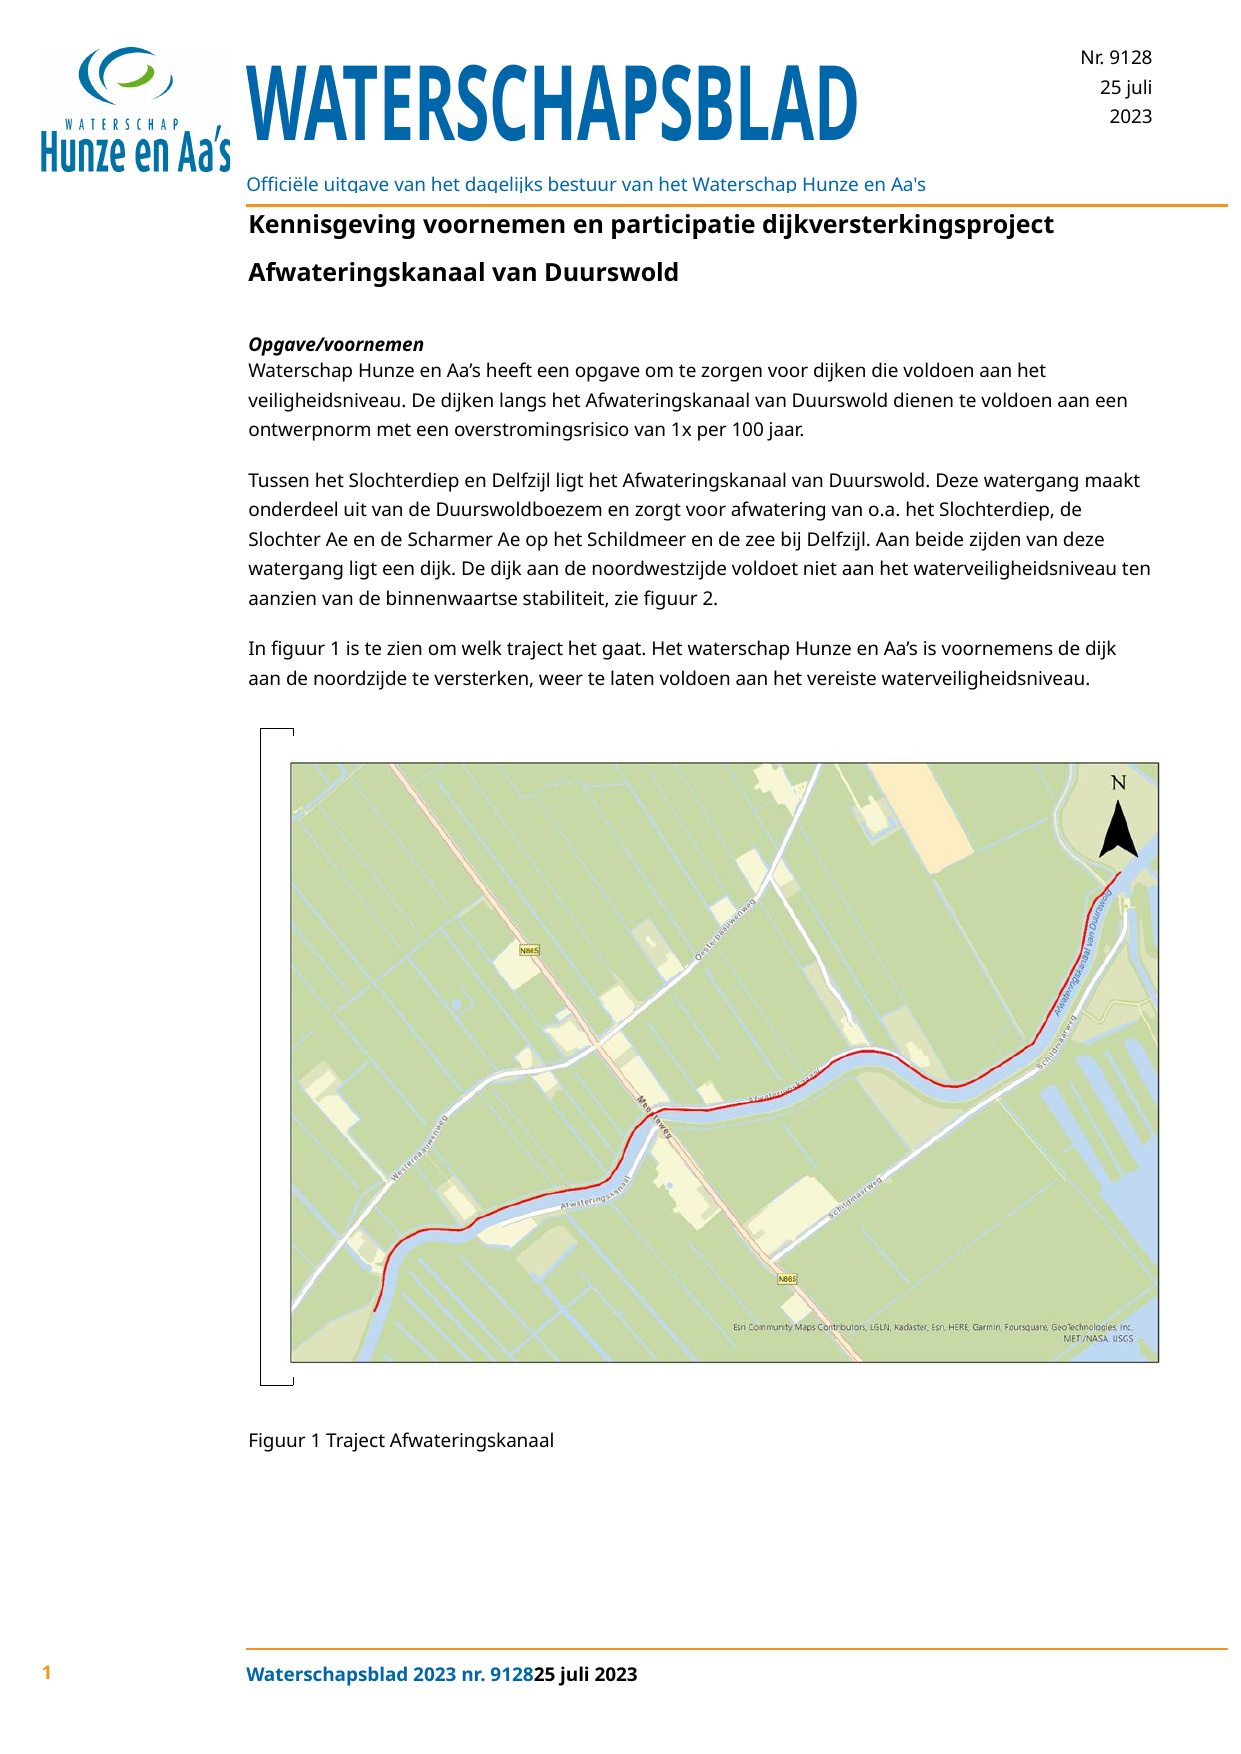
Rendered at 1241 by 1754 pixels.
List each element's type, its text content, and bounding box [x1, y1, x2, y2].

text Opgave/voornemen [248, 331, 1152, 357]
text Kennisgeving voornemen en participatie dijkversterkingsproject Afwateringskanaal van Duurswold [248, 207, 1152, 288]
picture [183, 163, 191, 172]
picture [268, 736, 1173, 1377]
text Waterschap Hunze en Aa’s heeft een opgave om te zorgen voor dijken die voldoen aan het veiligheidsniveau. De dijken langs het Afwateringskanaal van Duurswold dienen te voldoen aan een ontwerpnorm met een overstromingsrisico van 1x per 100 jaar. [248, 357, 1152, 442]
text Figuur 1 Traject Afwateringskanaal [248, 1427, 1152, 1453]
text Tussen het Slochterdiep en Delfzijl ligt het Afwateringskanaal van Duurswold. Deze watergang maakt onderdeel uit van de Duurswoldboezem en zorgt voor afwatering van o.a. het Slochterdiep, de Slochter Ae en de Scharmer Ae op het Schildmeer en de zee bij Delfzijl. Aan beide zijden van deze watergang ligt een dijk. De dijk aan de noordwestzijde voldoet niet aan het waterveiligheidsniveau ten aanzien van de binnenwaartse stabiliteit, zie figuur 2. [248, 467, 1152, 611]
picture [41, 47, 231, 172]
text In figuur 1 is te zien om welk traject het gaat. Het waterschap Hunze en Aa’s is voornemens de dijk aan de noordzijde te versterken, weer te laten voldoen aan het vereiste waterveiligheidsniveau. [248, 636, 1152, 691]
picture [226, 145, 231, 156]
picture [47, 154, 51, 172]
